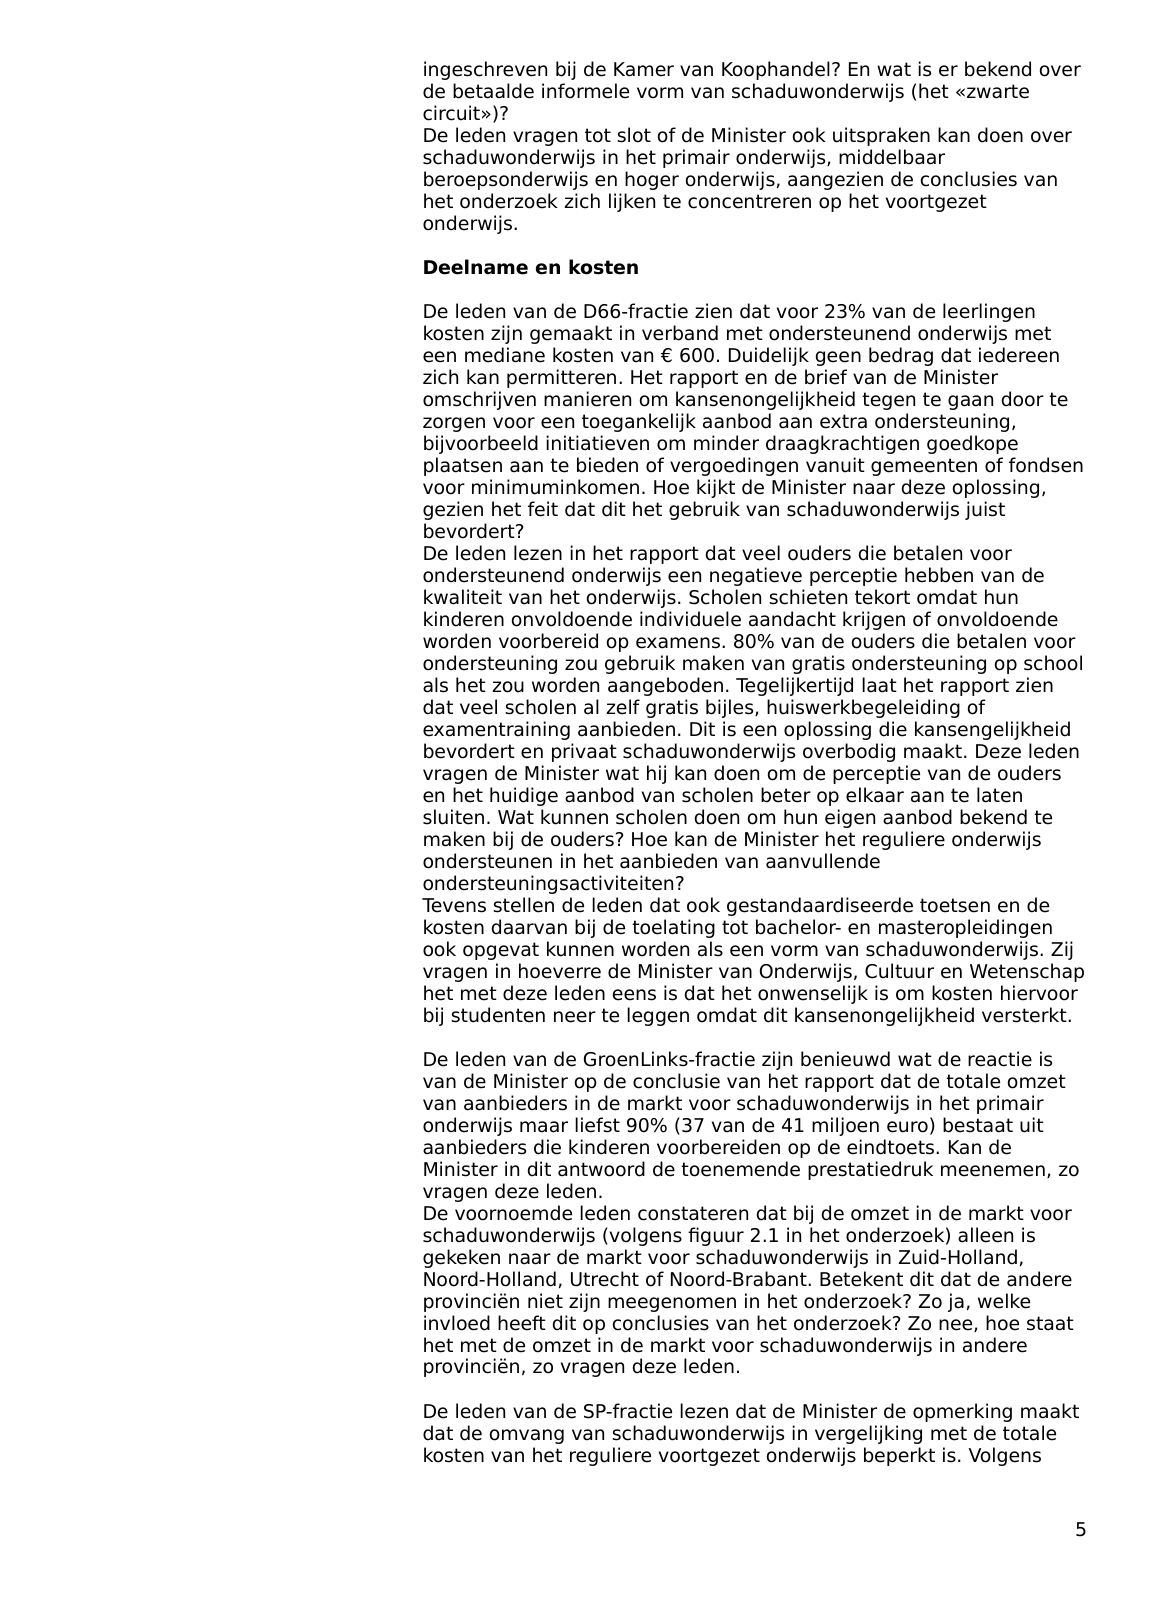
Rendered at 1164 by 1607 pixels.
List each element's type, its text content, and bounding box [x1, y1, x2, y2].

text De leden van de D66-fractie zien dat voor 23% van de leerlingen kosten zijn gemaakt in verband met ondersteunend onderwijs met een mediane kosten van € 600. Duidelijk geen bedrag dat iedereen zich kan permitteren. Het rapport en de brief van de Minister omschrijven manieren om kansenongelijkheid tegen te gaan door te zorgen voor een toegankelijk aanbod aan extra ondersteuning, bijvoorbeeld initiatieven om minder draagkrachtigen goedkope plaatsen aan te bieden of vergoedingen vanuit gemeenten of fondsen voor minimuminkomen. Hoe kijkt de Minister naar deze oplossing, gezien het feit dat dit het gebruik van schaduwonderwijs juist bevordert? [422, 301, 1087, 543]
text Tevens stellen de leden dat ook gestandaardiseerde toetsen en de kosten daarvan bij de toelating tot bachelor- en masteropleidingen ook opgevat kunnen worden als een vorm van schaduwonderwijs. Zij vragen in hoeverre de Minister van Onderwijs, Cultuur en Wetenschap het met deze leden eens is dat het onwenselijk is om kosten hiervoor bij studenten neer te leggen omdat dit kansenongelijkheid versterkt. [422, 895, 1087, 1027]
text De leden lezen in het rapport dat veel ouders die betalen voor ondersteunend onderwijs een negatieve perceptie hebben van de kwaliteit van het onderwijs. Scholen schieten tekort omdat hun kinderen onvoldoende individuele aandacht krijgen of onvoldoende worden voorbereid op examens. 80% van de ouders die betalen voor ondersteuning zou gebruik maken van gratis ondersteuning op school als het zou worden aangeboden. Tegelijkertijd laat het rapport zien dat veel scholen al zelf gratis bijles, huiswerkbegeleiding of examentraining aanbieden. Dit is een oplossing die kansengelijkheid bevordert en privaat schaduwonderwijs overbodig maakt. Deze leden vragen de Minister wat hij kan doen om de perceptie van de ouders en het huidige aanbod van scholen beter op elkaar aan te laten sluiten. Wat kunnen scholen doen om hun eigen aanbod bekend te maken bij de ouders? Hoe kan de Minister het reguliere onderwijs ondersteunen in het aanbieden van aanvullende ondersteuningsactiviteiten? [422, 543, 1087, 895]
text De leden vragen tot slot of de Minister ook uitspraken kan doen over schaduwonderwijs in het primair onderwijs, middelbaar beroepsonderwijs en hoger onderwijs, aangezien de conclusies van het onderzoek zich lijken te concentreren op het voortgezet onderwijs. [422, 125, 1087, 235]
subtitle Deelname en kosten [422, 257, 1087, 279]
text De leden van de GroenLinks-fractie zijn benieuwd wat de reactie is van de Minister op de conclusie van het rapport dat de totale omzet van aanbieders in de markt voor schaduwonderwijs in het primair onderwijs maar liefst 90% (37 van de 41 miljoen euro) bestaat uit aanbieders die kinderen voorbereiden op de eindtoets. Kan de Minister in dit antwoord de toenemende prestatiedruk meenemen, zo vragen deze leden. [422, 1049, 1087, 1203]
text ingeschreven bij de Kamer van Koophandel? En wat is er bekend over de betaalde informele vorm van schaduwonderwijs (het «zwarte circuit»)? [422, 59, 1087, 125]
text De voornoemde leden constateren dat bij de omzet in de markt voor schaduwonderwijs (volgens figuur 2.1 in het onderzoek) alleen is gekeken naar de markt voor schaduwonderwijs in Zuid-Holland, Noord-Holland, Utrecht of Noord-Brabant. Betekent dit dat de andere provinciën niet zijn meegenomen in het onderzoek? Zo ja, welke invloed heeft dit op conclusies van het onderzoek? Zo nee, hoe staat het met de omzet in de markt voor schaduwonderwijs in andere provinciën, zo vragen deze leden. [422, 1203, 1087, 1378]
text De leden van de SP-fractie lezen dat de Minister de opmerking maakt dat de omvang van schaduwonderwijs in vergelijking met de totale kosten van het reguliere voortgezet onderwijs beperkt is. Volgens [422, 1401, 1087, 1467]
